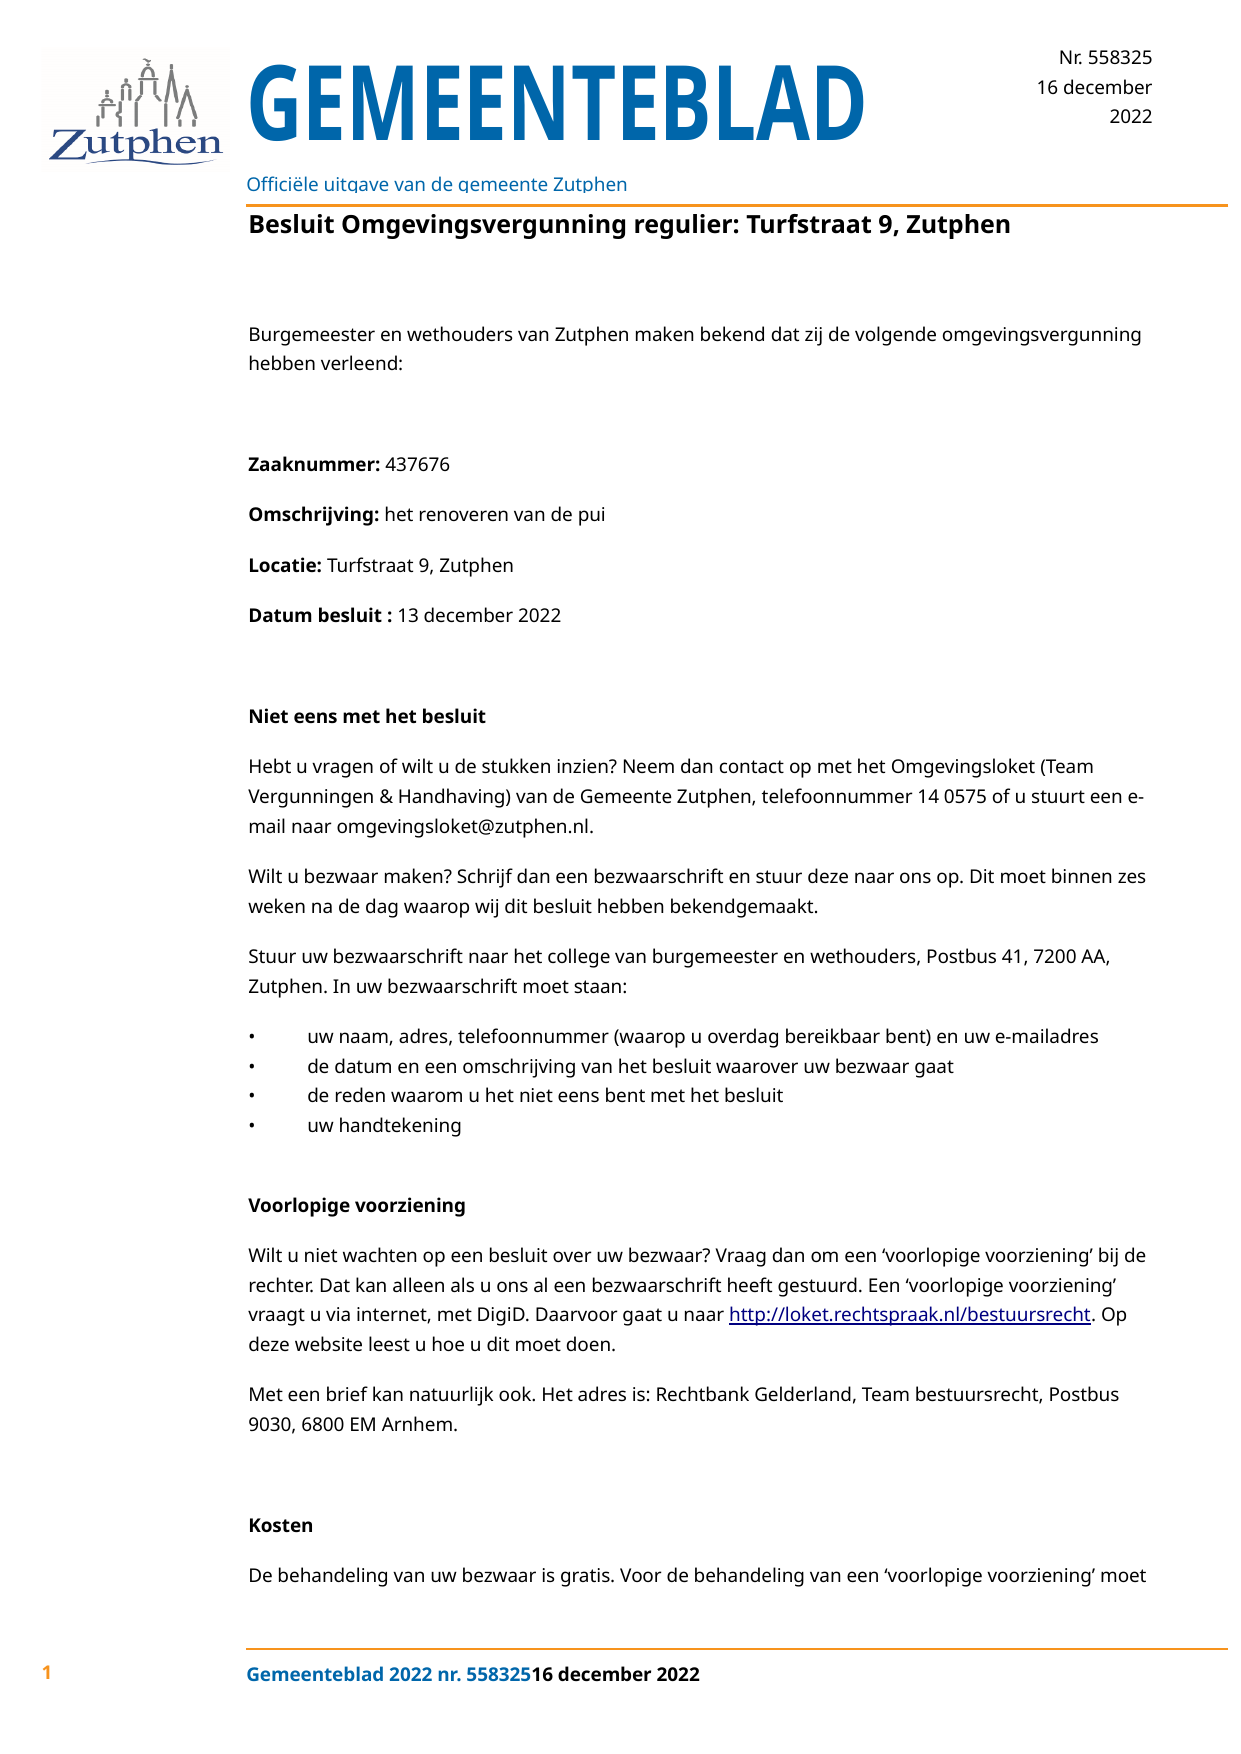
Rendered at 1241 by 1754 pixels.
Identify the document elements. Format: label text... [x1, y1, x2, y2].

text Kosten [248, 1512, 1152, 1538]
text Niet eens met het besluit [248, 703, 1152, 729]
text Voorlopige voorziening [248, 1192, 1152, 1218]
text Omschrijving: het renoveren van de pui [248, 502, 1152, 527]
text Wilt u bezwaar maken? Schrijf dan een bezwaarschrift en stuur deze naar ons op. Dit moet binnen zes weken na de dag waarop wij dit besluit hebben bekendgemaakt. [248, 863, 1152, 918]
text Wilt u niet wachten op een besluit over uw bezwaar? Vraag dan om een ‘voorlopige voorziening’ bij de rechter. Dat kan alleen als u ons al een bezwaarschrift heeft gestuurd. Een ‘voorlopige voorziening’ vraagt u via internet, met DigiD. Daarvoor gaat u naar http://loket.rechtspraak.nl/bestuursrecht. Op deze website leest u hoe u dit moet doen. [248, 1242, 1152, 1357]
text Datum besluit : 13 december 2022 [248, 602, 1152, 628]
text Locatie: Turfstraat 9, Zutphen [248, 552, 1152, 578]
list uw naam, adres, telefoonnummer (waarop u overdag bereikbaar bent) en uw e-mailadres [248, 1023, 1152, 1049]
text Hebt u vragen of wilt u de stukken inzien? Neem dan contact op met het Omgevingsloket (Team Vergunningen & Handhaving) van de Gemeente Zutphen, telefoonnummer 14 0575 of u stuurt een e-mail naar omgevingsloket@zutphen.nl. [248, 754, 1152, 838]
text Stuur uw bezwaarschrift naar het college van burgemeester en wethouders, Postbus 41, 7200 AA, Zutphen. In uw bezwaarschrift moet staan: [248, 943, 1152, 998]
text Zaaknummer: 437676 [248, 451, 1152, 477]
text Burgemeester en wethouders van Zutphen maken bekend dat zij de volgende omgevingsvergunning hebben verleend: [248, 321, 1152, 376]
text De behandeling van uw bezwaar is gratis. Voor de behandeling van een ‘voorlopige voorziening’ moet [248, 1562, 1152, 1588]
list uw handtekening [248, 1112, 1152, 1138]
text Besluit Omgevingsvergunning regulier: Turfstraat 9, Zutphen [248, 207, 1152, 241]
picture [41, 47, 231, 172]
list de datum en een omschrijving van het besluit waarover uw bezwaar gaat [248, 1053, 1152, 1078]
text Met een brief kan natuurlijk ook. Het adres is: Rechtbank Gelderland, Team bestuursrecht, Postbus 9030, 6800 EM Arnhem. [248, 1382, 1152, 1437]
list de reden waarom u het niet eens bent met het besluit [248, 1082, 1152, 1108]
